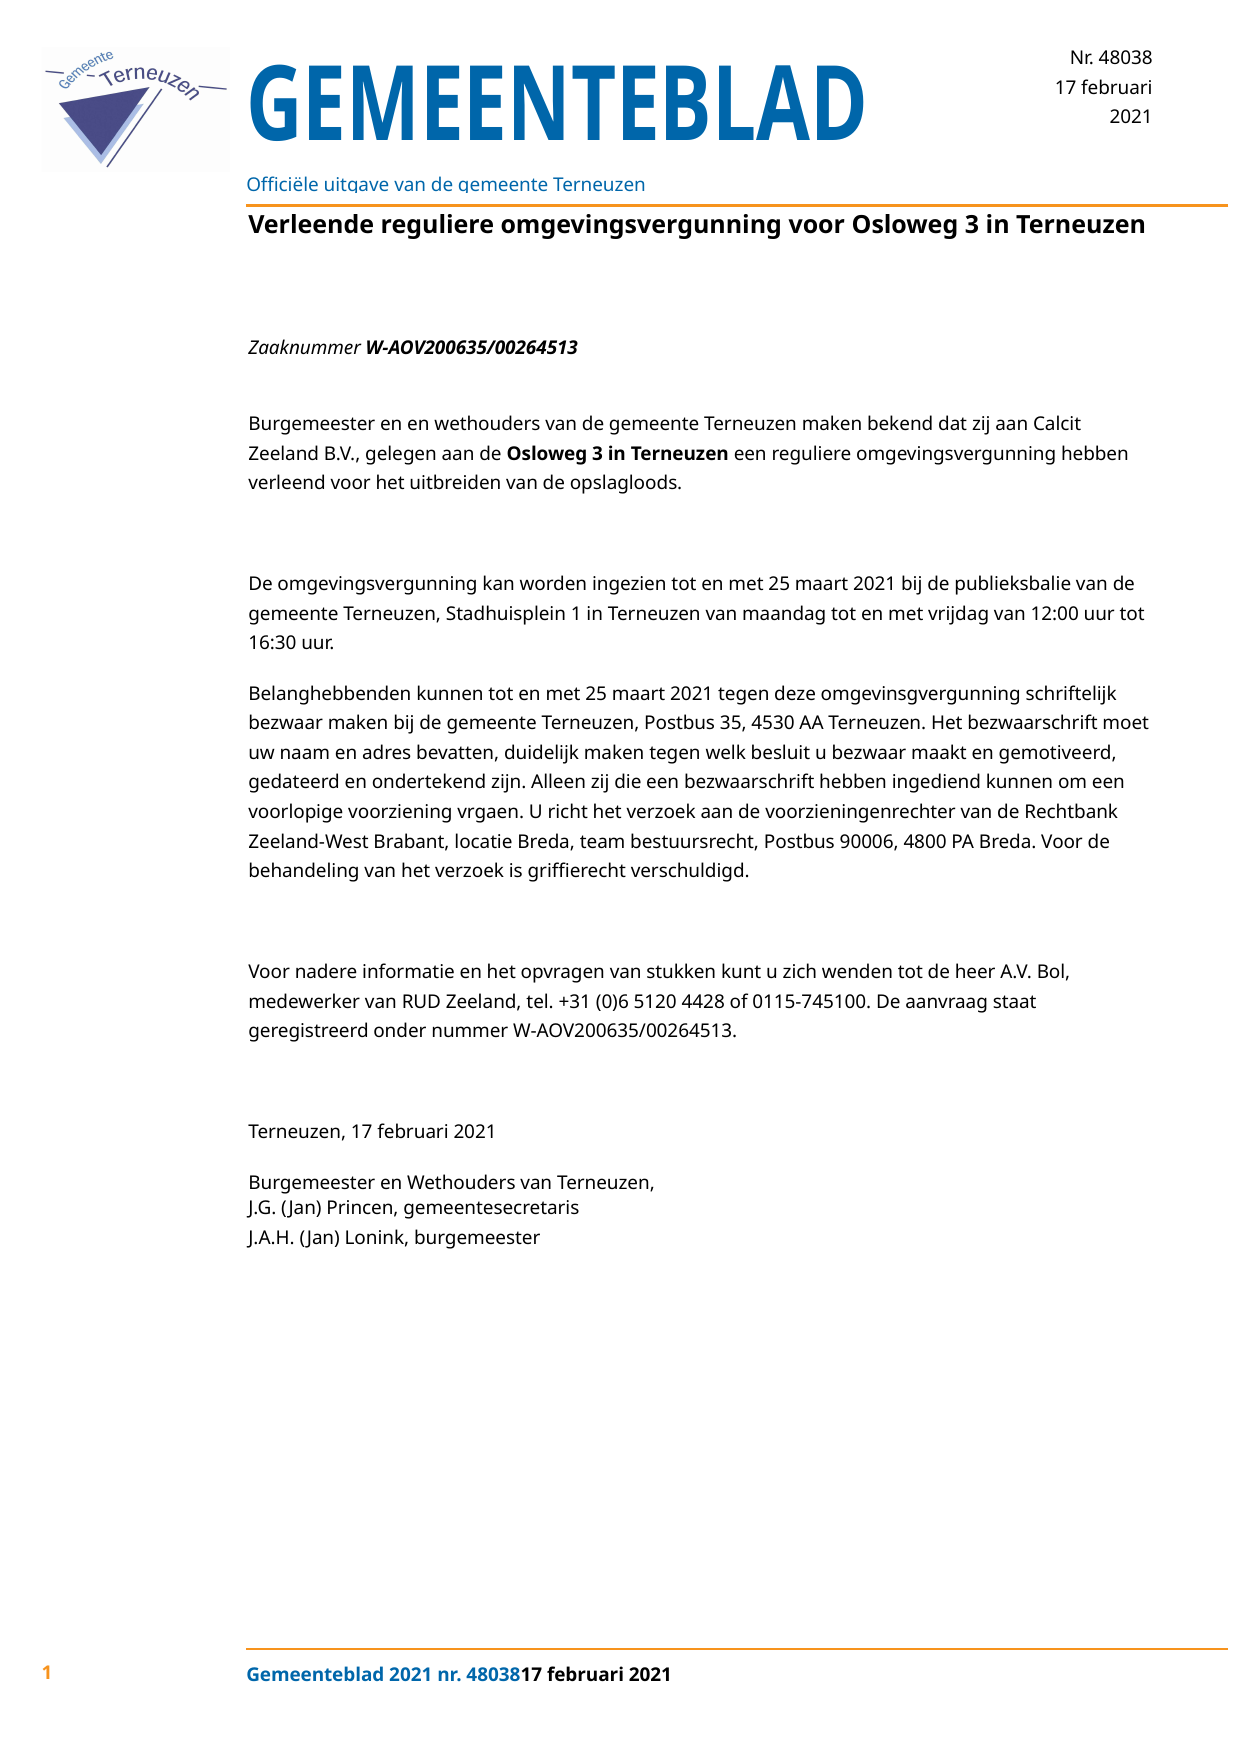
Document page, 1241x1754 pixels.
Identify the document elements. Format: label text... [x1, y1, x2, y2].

table_cell J.G. (Jan) Princen, gemeentesecretaris J.A.H. (Jan) Lonink, burgemeester [248, 1195, 700, 1250]
text Verleende reguliere omgevingsvergunning voor Osloweg 3 in Terneuzen [248, 207, 1152, 241]
text Belanghebbenden kunnen tot en met 25 maart 2021 tegen deze omgevinsgvergunning schriftelijk bezwaar maken bij de gemeente Terneuzen, Postbus 35, 4530 AA Terneuzen. Het bezwaarschrift moet uw naam en adres bevatten, duidelijk maken tegen welk besluit u bezwaar maakt en gemotiveerd, gedateerd en ondertekend zijn. Alleen zij die een bezwaarschrift hebben ingediend kunnen om een voorlopige voorziening vrgaen. U richt het verzoek aan de voorzieningenrechter van de Rechtbank Zeeland-West Brabant, locatie Breda, team bestuursrecht, Postbus 90006, 4800 PA Breda. Voor de behandeling van het verzoek is griffierecht verschuldigd. [248, 680, 1152, 883]
table_cell [700, 1250, 1152, 1276]
table_cell [700, 1195, 1152, 1250]
text De omgevingsvergunning kan worden ingezien tot en met 25 maart 2021 bij de publieksbalie van de gemeente Terneuzen, Stadhuisplein 1 in Terneuzen van maandag tot en met vrijdag van 12:00 uur tot 16:30 uur. [248, 570, 1152, 655]
table_cell [248, 1301, 700, 1327]
text Zaaknummer W-AOV200635/00264513 [248, 334, 1152, 360]
text Voor nadere informatie en het opvragen van stukken kunt u zich wenden tot de heer A.V. Bol, medewerker van RUD Zeeland, tel. +31 (0)6 5120 4428 of 0115-745100. De aanvraag staat geregistreerd onder nummer W-AOV200635/00264513. [248, 958, 1152, 1043]
table_cell [248, 1276, 1152, 1301]
table_header Burgemeester en Wethouders van Terneuzen, [248, 1169, 1152, 1194]
text Burgemeester en en wethouders van de gemeente Terneuzen maken bekend dat zij aan Calcit Zeeland B.V., gelegen aan de Osloweg 3 in Terneuzen een reguliere omgevingsvergunning hebben verleend voor het uitbreiden van de opslagloods. [248, 410, 1152, 495]
table_cell [700, 1301, 1152, 1327]
table_cell [248, 1250, 700, 1276]
picture [41, 47, 231, 172]
text Terneuzen, 17 februari 2021 [248, 1118, 1152, 1144]
